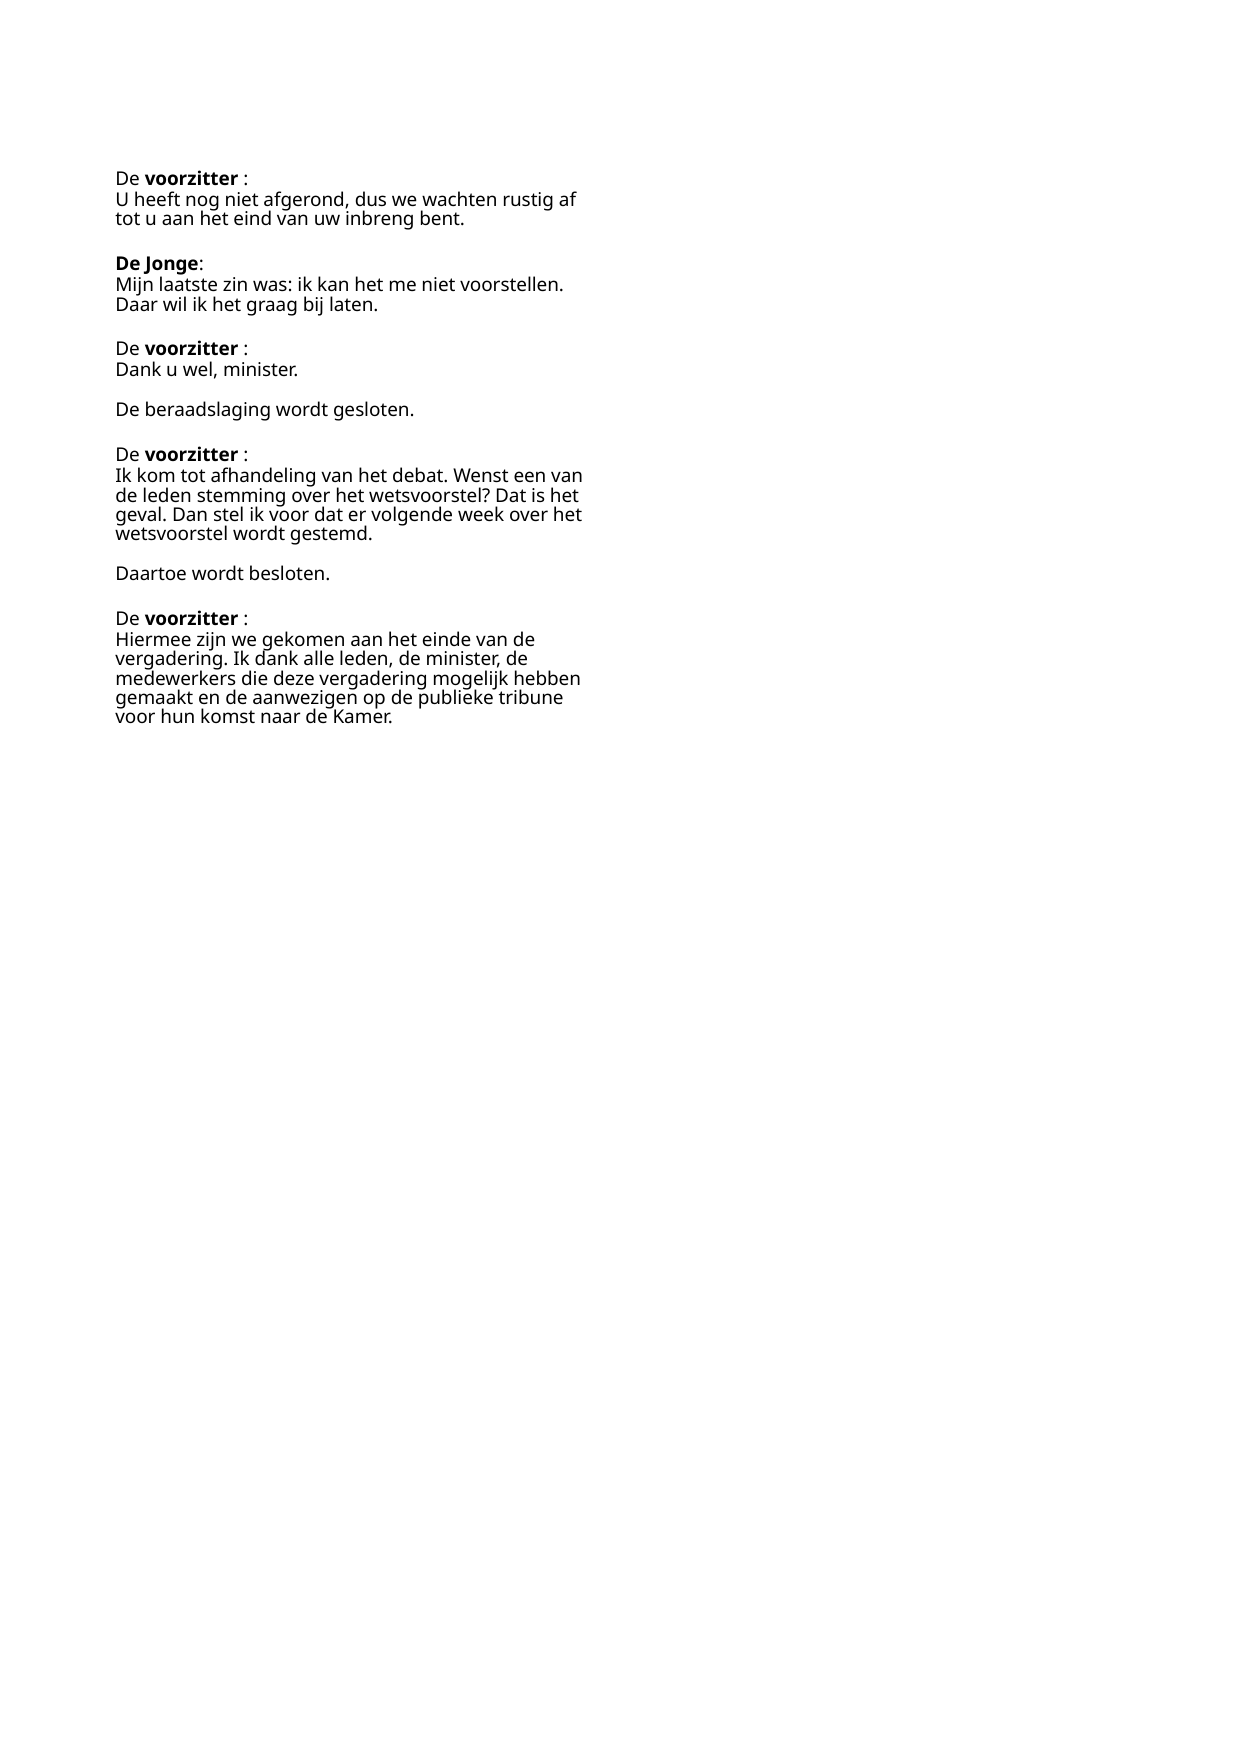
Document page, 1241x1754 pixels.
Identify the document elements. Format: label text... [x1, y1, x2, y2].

text Mijn laatste zin was: ik kan het me niet voorstellen. Daar wil ik het graag bij laten. [115, 276, 605, 315]
text Dank u wel, minister. [115, 361, 605, 381]
text Hiermee zijn we gekomen aan het einde van de vergadering. Ik dank alle leden, de minister, de medewerkers die deze vergadering mogelijk hebben gemaakt en de aanwezigen op de publieke tribune voor hun komst naar de Kamer. [115, 631, 605, 727]
text De voorzitter : [115, 605, 605, 631]
text De Jonge: [115, 251, 605, 276]
text Daartoe wordt besloten. [115, 565, 605, 584]
text De voorzitter : [115, 442, 605, 467]
text Ik kom tot afhandeling van het debat. Wenst een van de leden stemming over het wetsvoorstel? Dat is het geval. Dan stel ik voor dat er volgende week over het wetsvoorstel wordt gestemd. [115, 467, 605, 544]
text De voorzitter : [115, 165, 605, 191]
text De beraadslaging wordt gesloten. [115, 401, 605, 421]
text U heeft nog niet afgerond, dus we wachten rustig af tot u aan het eind van uw inbreng bent. [115, 191, 605, 230]
text De voorzitter : [115, 336, 605, 361]
